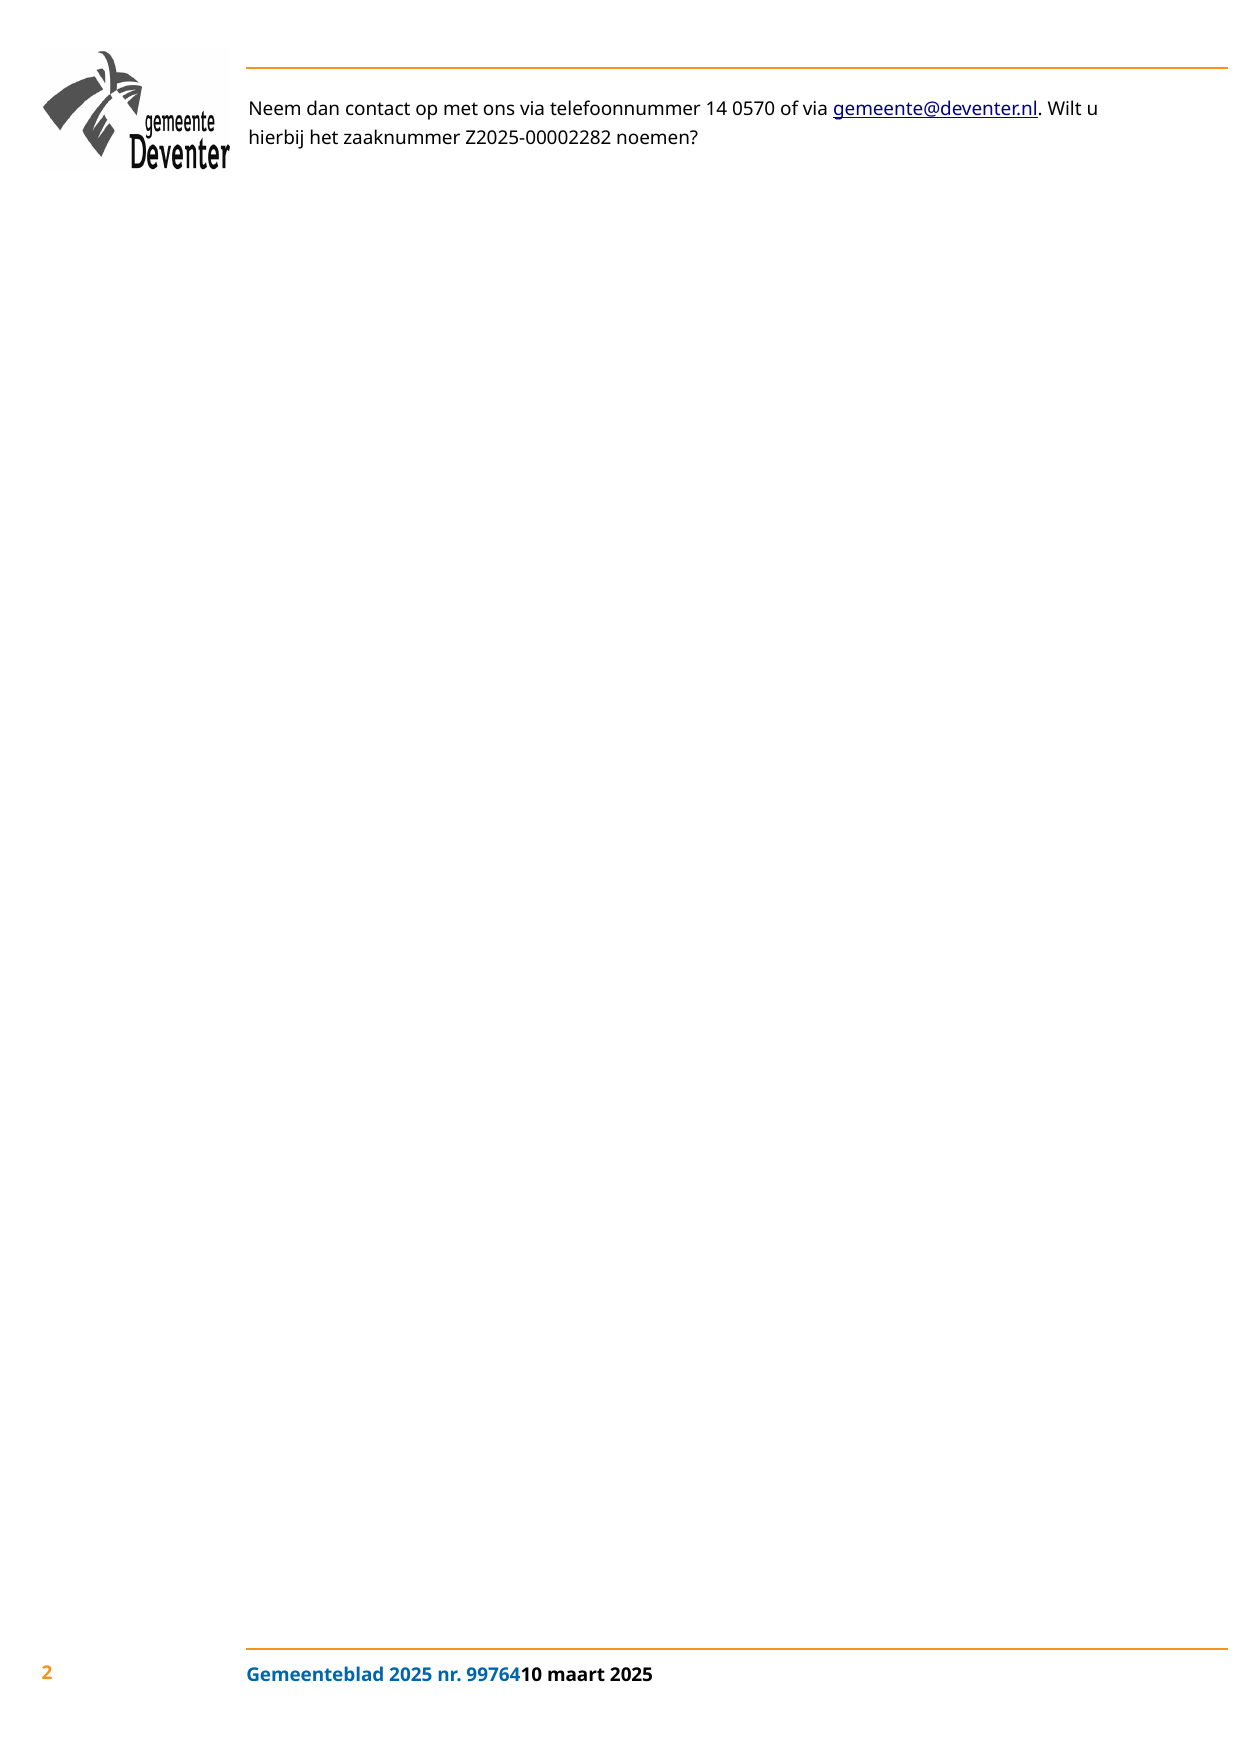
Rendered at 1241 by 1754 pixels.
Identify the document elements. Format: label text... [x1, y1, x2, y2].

text Neem dan contact op met ons via telefoonnummer 14 0570 of via gemeente@deventer.nl. Wilt u hierbij het zaaknummer Z2025-00002282 noemen? [248, 95, 1152, 150]
picture [41, 47, 231, 172]
